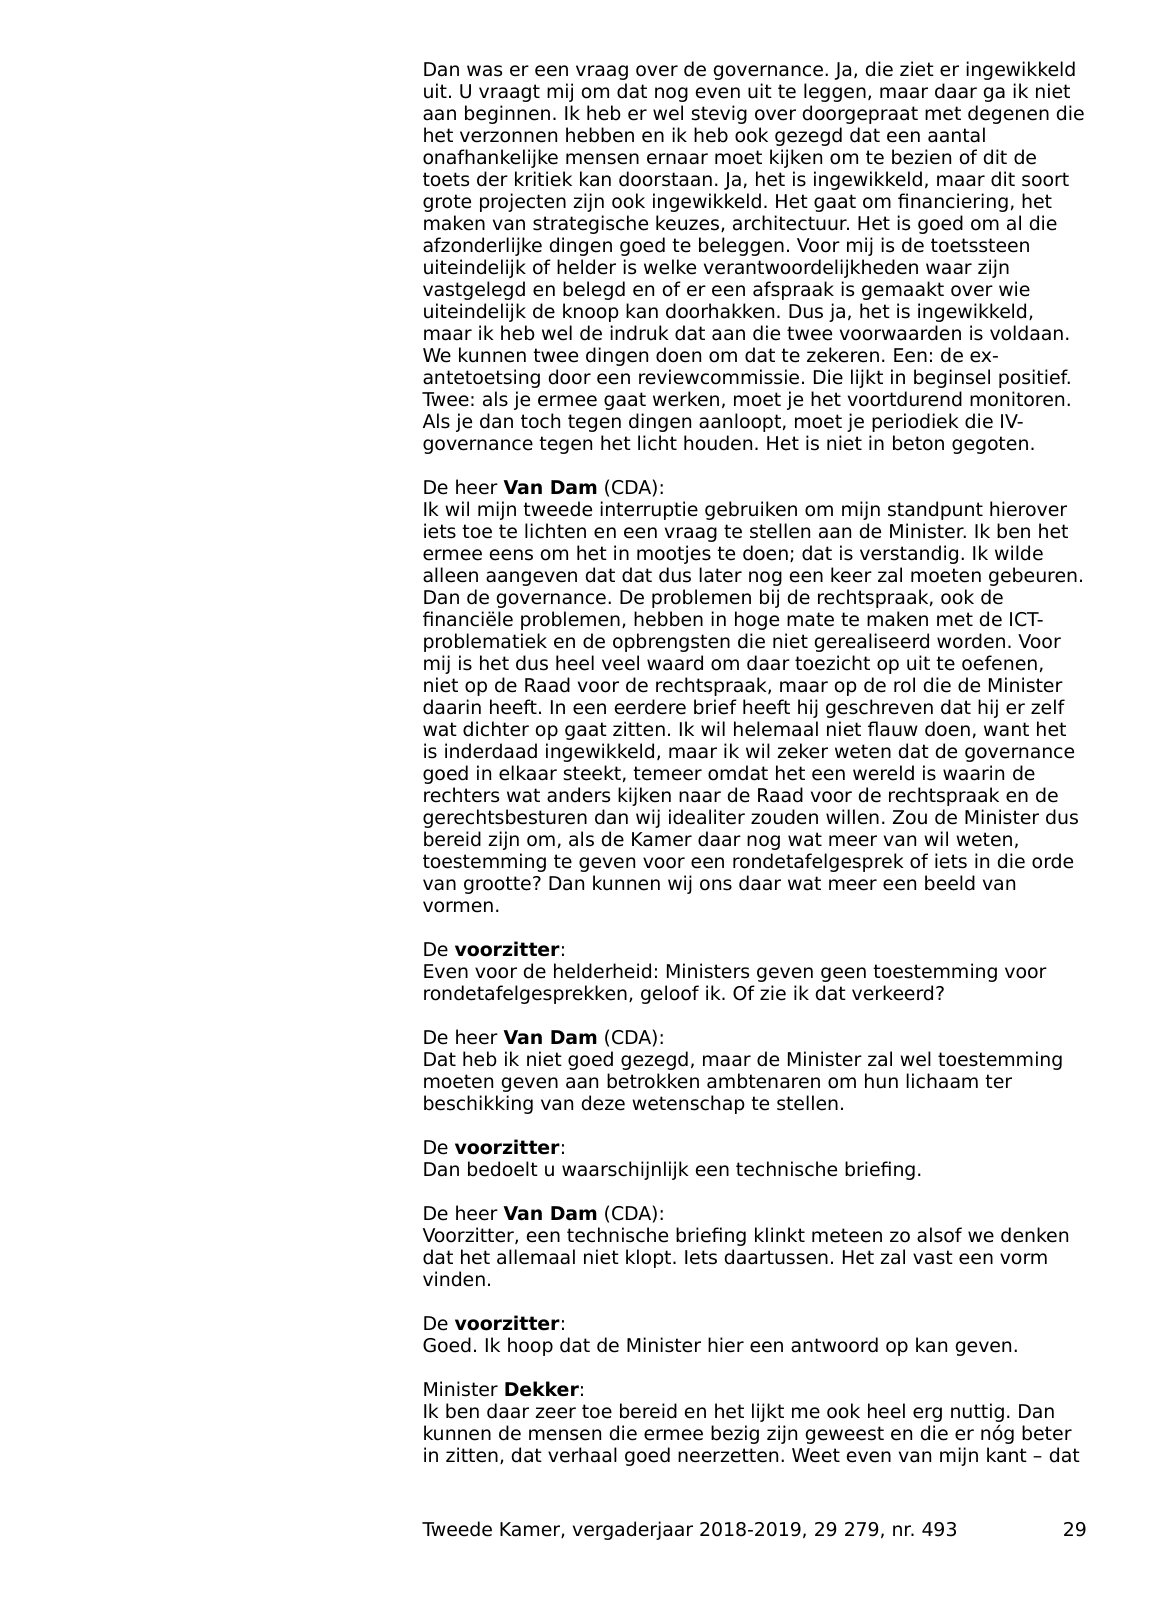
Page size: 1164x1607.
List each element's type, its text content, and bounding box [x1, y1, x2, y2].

text De heer Van Dam (CDA): [422, 1203, 1087, 1225]
text Dan was er een vraag over de governance. Ja, die ziet er ingewikkeld uit. U vraagt mij om dat nog even uit te leggen, maar daar ga ik niet aan beginnen. Ik heb er wel stevig over doorgepraat met degenen die het verzonnen hebben en ik heb ook gezegd dat een aantal onafhankelijke mensen ernaar moet kijken om te bezien of dit de toets der kritiek kan doorstaan. Ja, het is ingewikkeld, maar dit soort grote projecten zijn ook ingewikkeld. Het gaat om financiering, het maken van strategische keuzes, architectuur. Het is goed om al die afzonderlijke dingen goed te beleggen. Voor mij is de toetssteen uiteindelijk of helder is welke verantwoordelijkheden waar zijn vastgelegd en belegd en of er een afspraak is gemaakt over wie uiteindelijk de knoop kan doorhakken. Dus ja, het is ingewikkeld, maar ik heb wel de indruk dat aan die twee voorwaarden is voldaan. [422, 59, 1087, 345]
text Even voor de helderheid: Ministers geven geen toestemming voor rondetafelgesprekken, geloof ik. Of zie ik dat verkeerd? [422, 961, 1087, 1004]
text We kunnen twee dingen doen om dat te zekeren. Een: de ex-antetoetsing door een reviewcommissie. Die lijkt in beginsel positief. Twee: als je ermee gaat werken, moet je het voortdurend monitoren. Als je dan toch tegen dingen aanloopt, moet je periodiek die IV-governance tegen het licht houden. Het is niet in beton gegoten. [422, 345, 1087, 455]
text De voorzitter: [422, 1313, 1087, 1335]
text Voorzitter, een technische briefing klinkt meteen zo alsof we denken dat het allemaal niet klopt. Iets daartussen. Het zal vast een vorm vinden. [422, 1225, 1087, 1291]
text Ik ben daar zeer toe bereid en het lijkt me ook heel erg nuttig. Dan kunnen de mensen die ermee bezig zijn geweest en die er nóg beter in zitten, dat verhaal goed neerzetten. Weet even van mijn kant – dat [422, 1401, 1087, 1467]
text Dan de governance. De problemen bij de rechtspraak, ook de financiële problemen, hebben in hoge mate te maken met de ICT-problematiek en de opbrengsten die niet gerealiseerd worden. Voor mij is het dus heel veel waard om daar toezicht op uit te oefenen, niet op de Raad voor de rechtspraak, maar op de rol die de Minister daarin heeft. In een eerdere brief heeft hij geschreven dat hij er zelf wat dichter op gaat zitten. Ik wil helemaal niet flauw doen, want het is inderdaad ingewikkeld, maar ik wil zeker weten dat de governance goed in elkaar steekt, temeer omdat het een wereld is waarin de rechters wat anders kijken naar de Raad voor de rechtspraak en de gerechtsbesturen dan wij idealiter zouden willen. Zou de Minister dus bereid zijn om, als de Kamer daar nog wat meer van wil weten, toestemming te geven voor een rondetafelgesprek of iets in die orde van grootte? Dan kunnen wij ons daar wat meer een beeld van vormen. [422, 587, 1087, 916]
text De heer Van Dam (CDA): [422, 477, 1087, 499]
text De heer Van Dam (CDA): [422, 1027, 1087, 1049]
text Ik wil mijn tweede interruptie gebruiken om mijn standpunt hierover iets toe te lichten en een vraag te stellen aan de Minister. Ik ben het ermee eens om het in mootjes te doen; dat is verstandig. Ik wilde alleen aangeven dat dat dus later nog een keer zal moeten gebeuren. [422, 499, 1087, 587]
text Dat heb ik niet goed gezegd, maar de Minister zal wel toestemming moeten geven aan betrokken ambtenaren om hun lichaam ter beschikking van deze wetenschap te stellen. [422, 1049, 1087, 1115]
text De voorzitter: [422, 1137, 1087, 1159]
text Minister Dekker: [422, 1379, 1087, 1401]
text De voorzitter: [422, 939, 1087, 961]
text Goed. Ik hoop dat de Minister hier een antwoord op kan geven. [422, 1335, 1087, 1357]
text Dan bedoelt u waarschijnlijk een technische briefing. [422, 1159, 1087, 1181]
